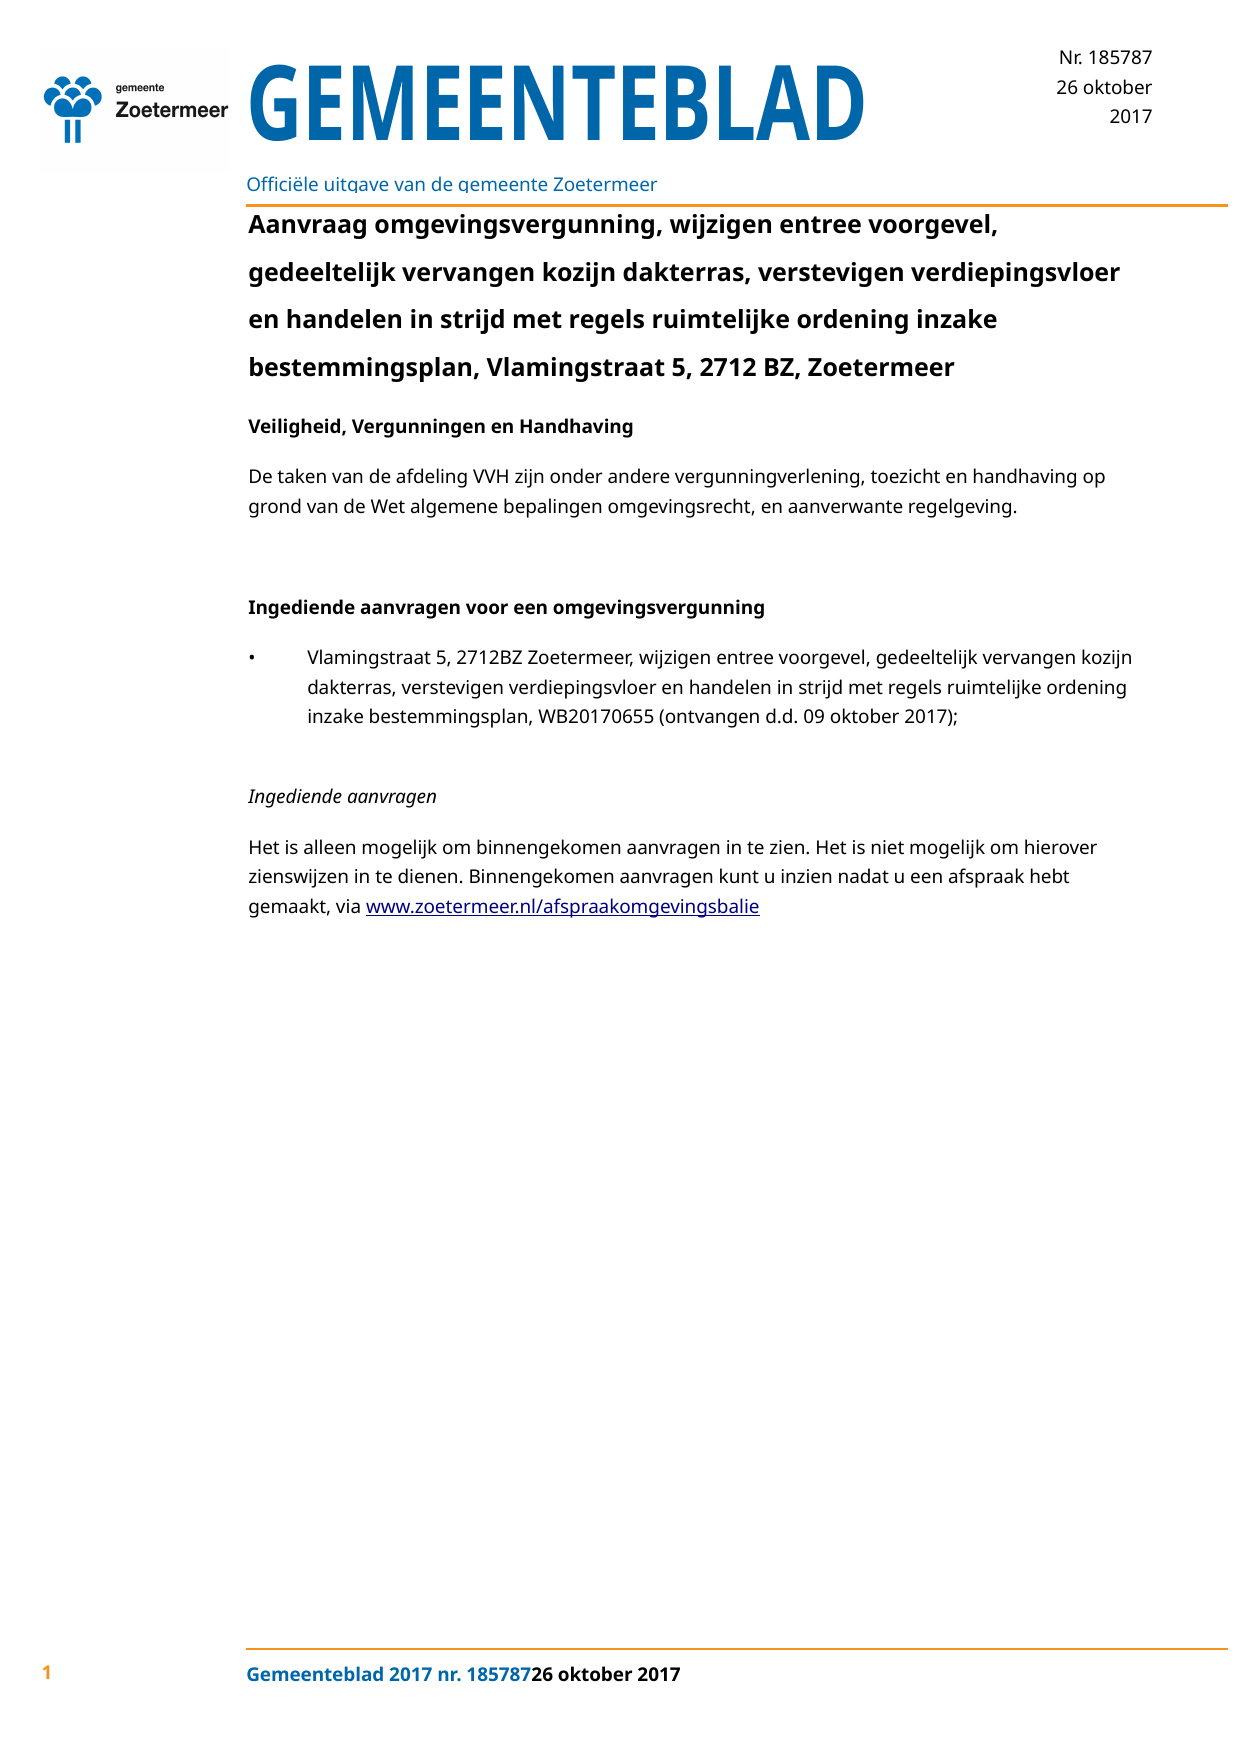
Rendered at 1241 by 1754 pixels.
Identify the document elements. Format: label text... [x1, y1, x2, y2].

text Veiligheid, Vergunningen en Handhaving [248, 413, 1152, 439]
text De taken van de afdeling VVH zijn onder andere vergunningverlening, toezicht en handhaving op grond van de Wet algemene bepalingen omgevingsrecht, en aanverwante regelgeving. [248, 463, 1152, 519]
text Ingediende aanvragen voor een omgevingsvergunning [248, 594, 1152, 620]
text Het is alleen mogelijk om binnengekomen aanvragen in te zien. Het is niet mogelijk om hierover zienswijzen in te dienen. Binnengekomen aanvragen kunt u inzien nadat u een afspraak hebt gemaakt, via www.zoetermeer.nl/afspraakomgevingsbalie [248, 834, 1152, 919]
text Aanvraag omgevingsvergunning, wijzigen entree voorgevel, gedeeltelijk vervangen kozijn dakterras, verstevigen verdiepingsvloer en handelen in strijd met regels ruimtelijke ordening inzake bestemmingsplan, Vlamingstraat 5, 2712 BZ, Zoetermeer [248, 207, 1152, 384]
picture [41, 47, 231, 172]
text Ingediende aanvragen [248, 783, 1152, 809]
list Vlamingstraat 5, 2712BZ Zoetermeer, wijzigen entree voorgevel, gedeeltelijk vervangen kozijn dakterras, verstevigen verdiepingsvloer en handelen in strijd met regels ruimtelijke ordening inzake bestemmingsplan, WB20170655 (ontvangen d.d. 09 oktober 2017); [248, 644, 1152, 729]
